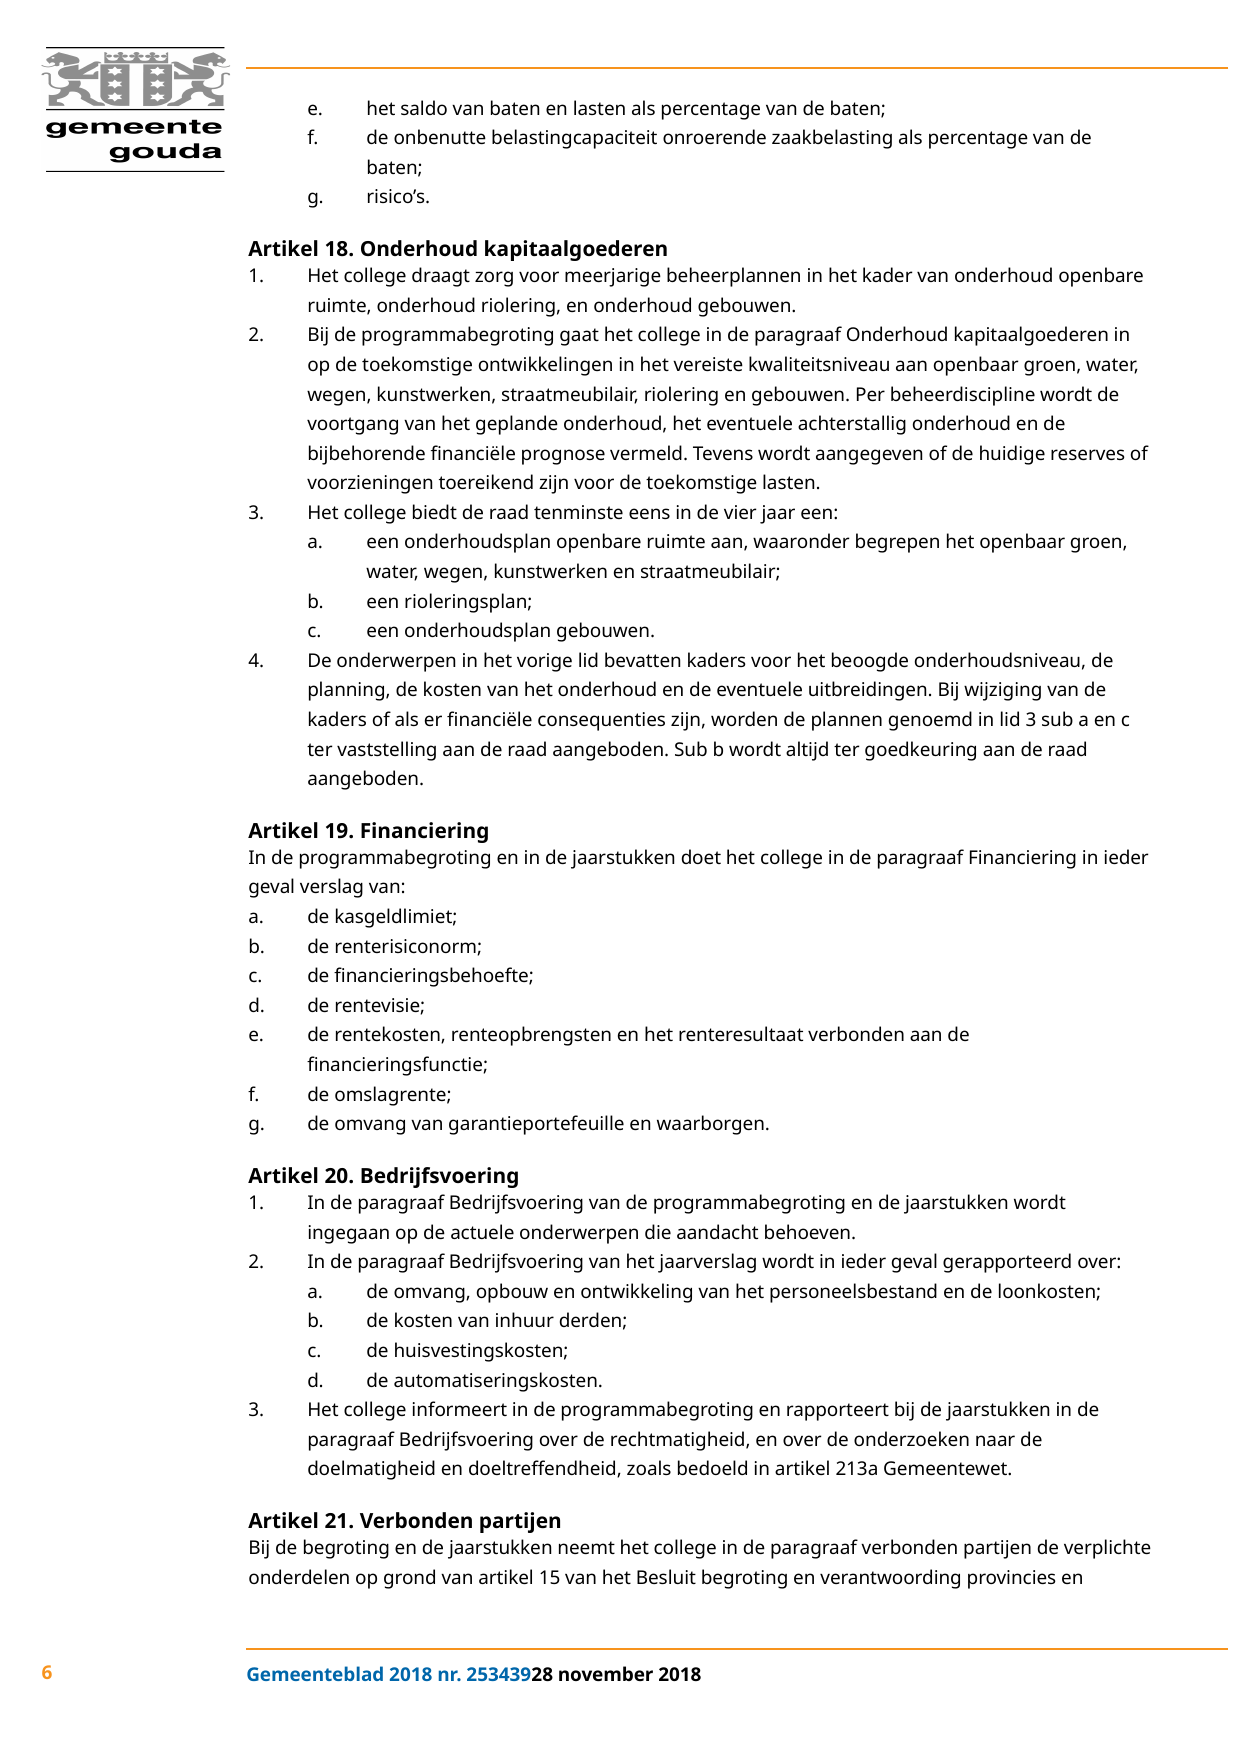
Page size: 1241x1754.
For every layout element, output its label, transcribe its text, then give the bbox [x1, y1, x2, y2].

list een onderhoudsplan openbare ruimte aan, waaronder begrepen het openbaar groen, water, wegen, kunstwerken en straatmeubilair; [307, 529, 1152, 584]
list De onderwerpen in het vorige lid bevatten kaders voor het beoogde onderhoudsniveau, de planning, de kosten van het onderhoud en de eventuele uitbreidingen. Bij wijziging van de kaders of als er financiële consequenties zijn, worden de plannen genoemd in lid 3 sub a en c ter vaststelling aan de raad aangeboden. Sub b wordt altijd ter goedkeuring aan de raad aangeboden. [248, 647, 1152, 791]
picture [41, 47, 231, 172]
list risico’s. [307, 183, 1152, 209]
list Het college informeert in de programmabegroting en rapporteert bij de jaarstukken in de paragraaf Bedrijfsvoering over de rechtmatigheid, en over de onderzoeken naar de doelmatigheid en doeltreffendheid, zoals bedoeld in artikel 213a Gemeentewet. [248, 1396, 1152, 1481]
list een rioleringsplan; [307, 588, 1152, 613]
list de rentekosten, renteopbrengsten en het renteresultaat verbonden aan de financieringsfunctie; [248, 1022, 1152, 1077]
list de omvang, opbouw en ontwikkeling van het personeelsbestand en de loonkosten; [307, 1278, 1152, 1304]
list de kasgeldlimiet; [248, 903, 1152, 929]
text Artikel 21. Verbonden partijen [248, 1506, 1152, 1534]
list de renterisiconorm; [248, 933, 1152, 959]
text Artikel 18. Onderhoud kapitaalgoederen [248, 234, 1152, 262]
text Bij de begroting en de jaarstukken neemt het college in de paragraaf verbonden partijen de verplichte onderdelen op grond van artikel 15 van het Besluit begroting en verantwoording provincies en [248, 1534, 1152, 1590]
list Het college draagt zorg voor meerjarige beheerplannen in het kader van onderhoud openbare ruimte, onderhoud riolering, en onderhoud gebouwen. [248, 262, 1152, 318]
list de rentevisie; [248, 992, 1152, 1018]
list het saldo van baten en lasten als percentage van de baten; [307, 95, 1152, 121]
text Artikel 20. Bedrijfsvoering [248, 1161, 1152, 1189]
list de kosten van inhuur derden; [307, 1308, 1152, 1333]
list de omvang van garantieportefeuille en waarborgen. [248, 1110, 1152, 1136]
text In de programmabegroting en in de jaarstukken doet het college in de paragraaf Financiering in ieder geval verslag van: [248, 844, 1152, 899]
list de automatiseringskosten. [307, 1367, 1152, 1392]
list Het college biedt de raad tenminste eens in de vier jaar een: [248, 499, 1152, 525]
list In de paragraaf Bedrijfsvoering van de programmabegroting en de jaarstukken wordt ingegaan op de actuele onderwerpen die aandacht behoeven. [248, 1189, 1152, 1244]
list In de paragraaf Bedrijfsvoering van het jaarverslag wordt in ieder geval gerapporteerd over: [248, 1248, 1152, 1274]
list de omslagrente; [248, 1081, 1152, 1107]
list de financieringsbehoefte; [248, 962, 1152, 988]
list de onbenutte belastingcapaciteit onroerende zaakbelasting als percentage van de baten; [307, 124, 1152, 180]
list de huisvestingskosten; [307, 1337, 1152, 1363]
list Bij de programmabegroting gaat het college in de paragraaf Onderhoud kapitaalgoederen in op de toekomstige ontwikkelingen in het vereiste kwaliteitsniveau aan openbaar groen, water, wegen, kunstwerken, straatmeubilair, riolering en gebouwen. Per beheerdiscipline wordt de voortgang van het geplande onderhoud, het eventuele achterstallig onderhoud en de bijbehorende financiële prognose vermeld. Tevens wordt aangegeven of de huidige reserves of voorzieningen toereikend zijn voor de toekomstige lasten. [248, 322, 1152, 495]
text Artikel 19. Financiering [248, 816, 1152, 844]
list een onderhoudsplan gebouwen. [307, 617, 1152, 643]
